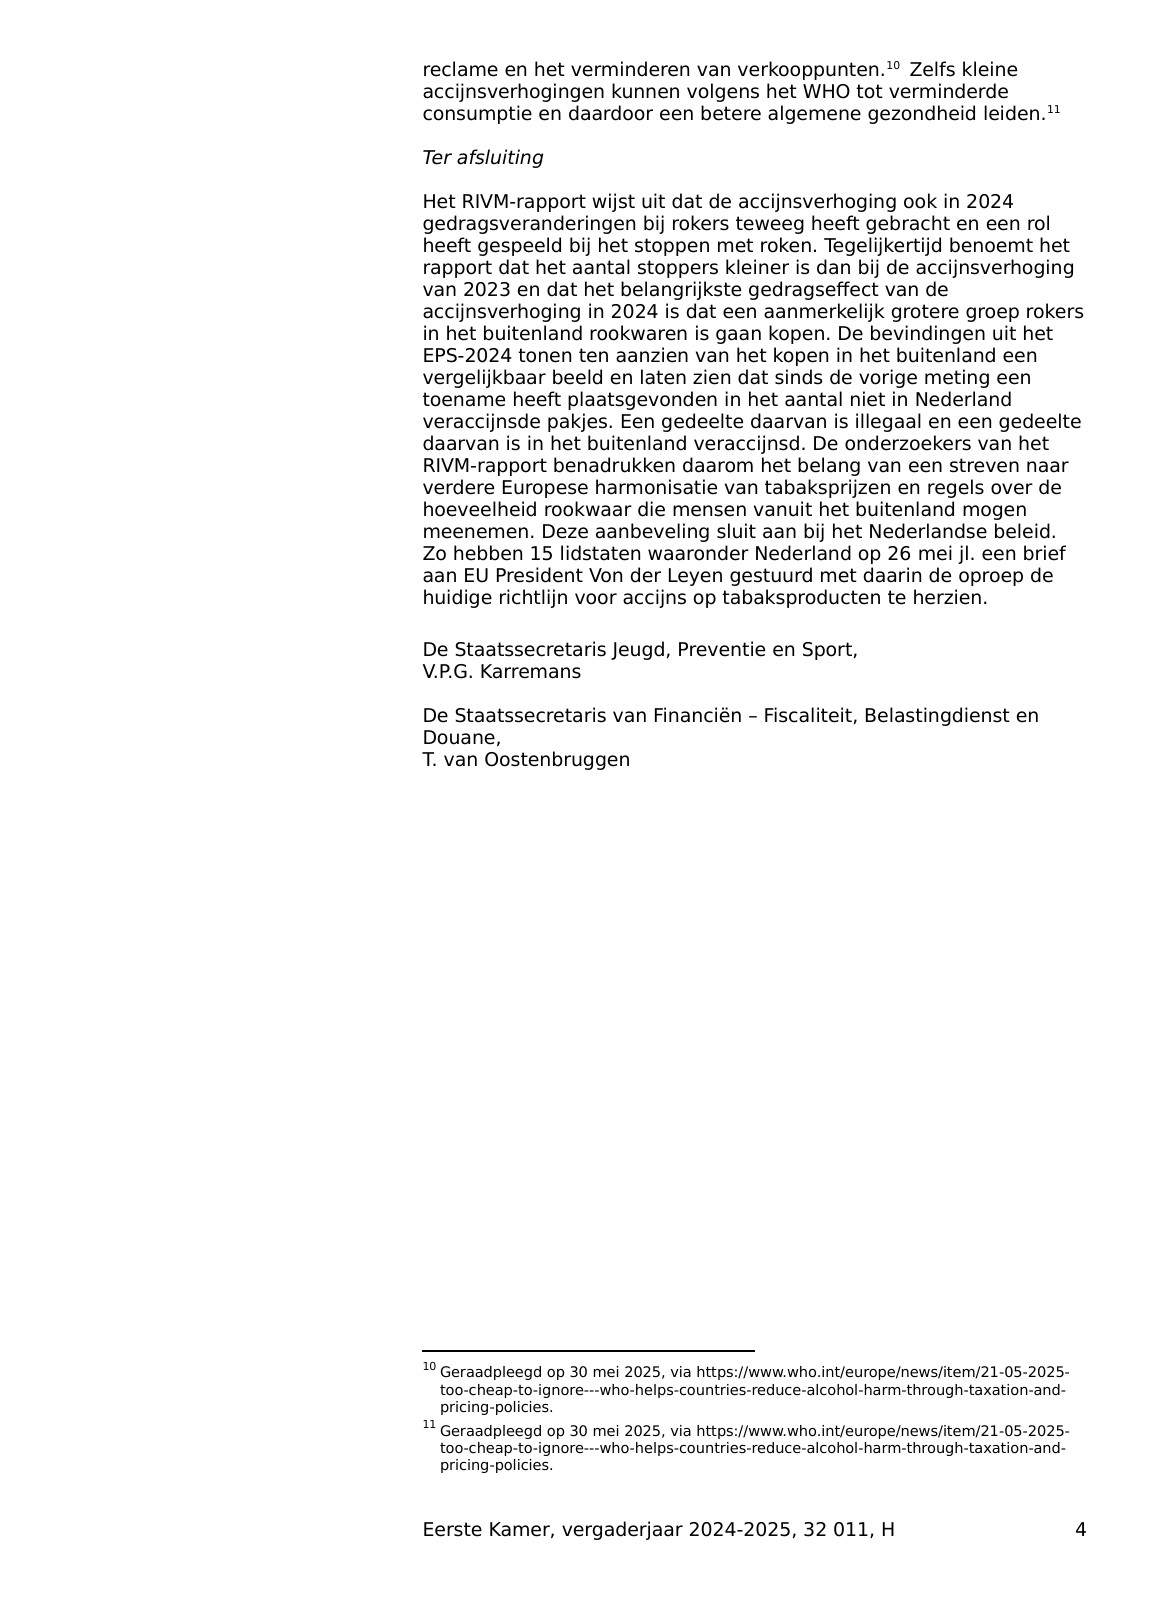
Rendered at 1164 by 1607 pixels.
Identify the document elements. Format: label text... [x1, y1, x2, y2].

text De Staatssecretaris van Financiën – Fiscaliteit, Belastingdienst en Douane, T. van Oostenbruggen [422, 705, 1087, 771]
subtitle Ter afsluiting [422, 147, 1087, 169]
text reclame en het verminderen van verkooppunten. Zelfs kleine accijnsverhogingen kunnen volgens het WHO tot verminderde consumptie en daardoor een betere algemene gezondheid leiden. [422, 59, 1087, 125]
text Geraadpleegd op 30 mei 2025, via https://www.who.int/europe/news/item/21-05-2025-too-cheap-to-ignore---who-helps-countries-reduce-alcohol-harm-through-taxation-and-pricing-policies. [422, 1360, 1087, 1416]
text Geraadpleegd op 30 mei 2025, via https://www.who.int/europe/news/item/21-05-2025-too-cheap-to-ignore---who-helps-countries-reduce-alcohol-harm-through-taxation-and-pricing-policies. [422, 1418, 1087, 1474]
text De Staatssecretaris Jeugd, Preventie en Sport, V.P.G. Karremans [422, 639, 1087, 683]
text Het RIVM-rapport wijst uit dat de accijnsverhoging ook in 2024 gedragsveranderingen bij rokers teweeg heeft gebracht en een rol heeft gespeeld bij het stoppen met roken. Tegelijkertijd benoemt het rapport dat het aantal stoppers kleiner is dan bij de accijnsverhoging van 2023 en dat het belangrijkste gedragseffect van de accijnsverhoging in 2024 is dat een aanmerkelijk grotere groep rokers in het buitenland rookwaren is gaan kopen. De bevindingen uit het EPS-2024 tonen ten aanzien van het kopen in het buitenland een vergelijkbaar beeld en laten zien dat sinds de vorige meting een toename heeft plaatsgevonden in het aantal niet in Nederland veraccijnsde pakjes. Een gedeelte daarvan is illegaal en een gedeelte daarvan is in het buitenland veraccijnsd. De onderzoekers van het RIVM-rapport benadrukken daarom het belang van een streven naar verdere Europese harmonisatie van tabaksprijzen en regels over de hoeveelheid rookwaar die mensen vanuit het buitenland mogen meenemen. Deze aanbeveling sluit aan bij het Nederlandse beleid. Zo hebben 15 lidstaten waaronder Nederland op 26 mei jl. een brief aan EU President Von der Leyen gestuurd met daarin de oproep de huidige richtlijn voor accijns op tabaksproducten te herzien. [422, 191, 1087, 609]
